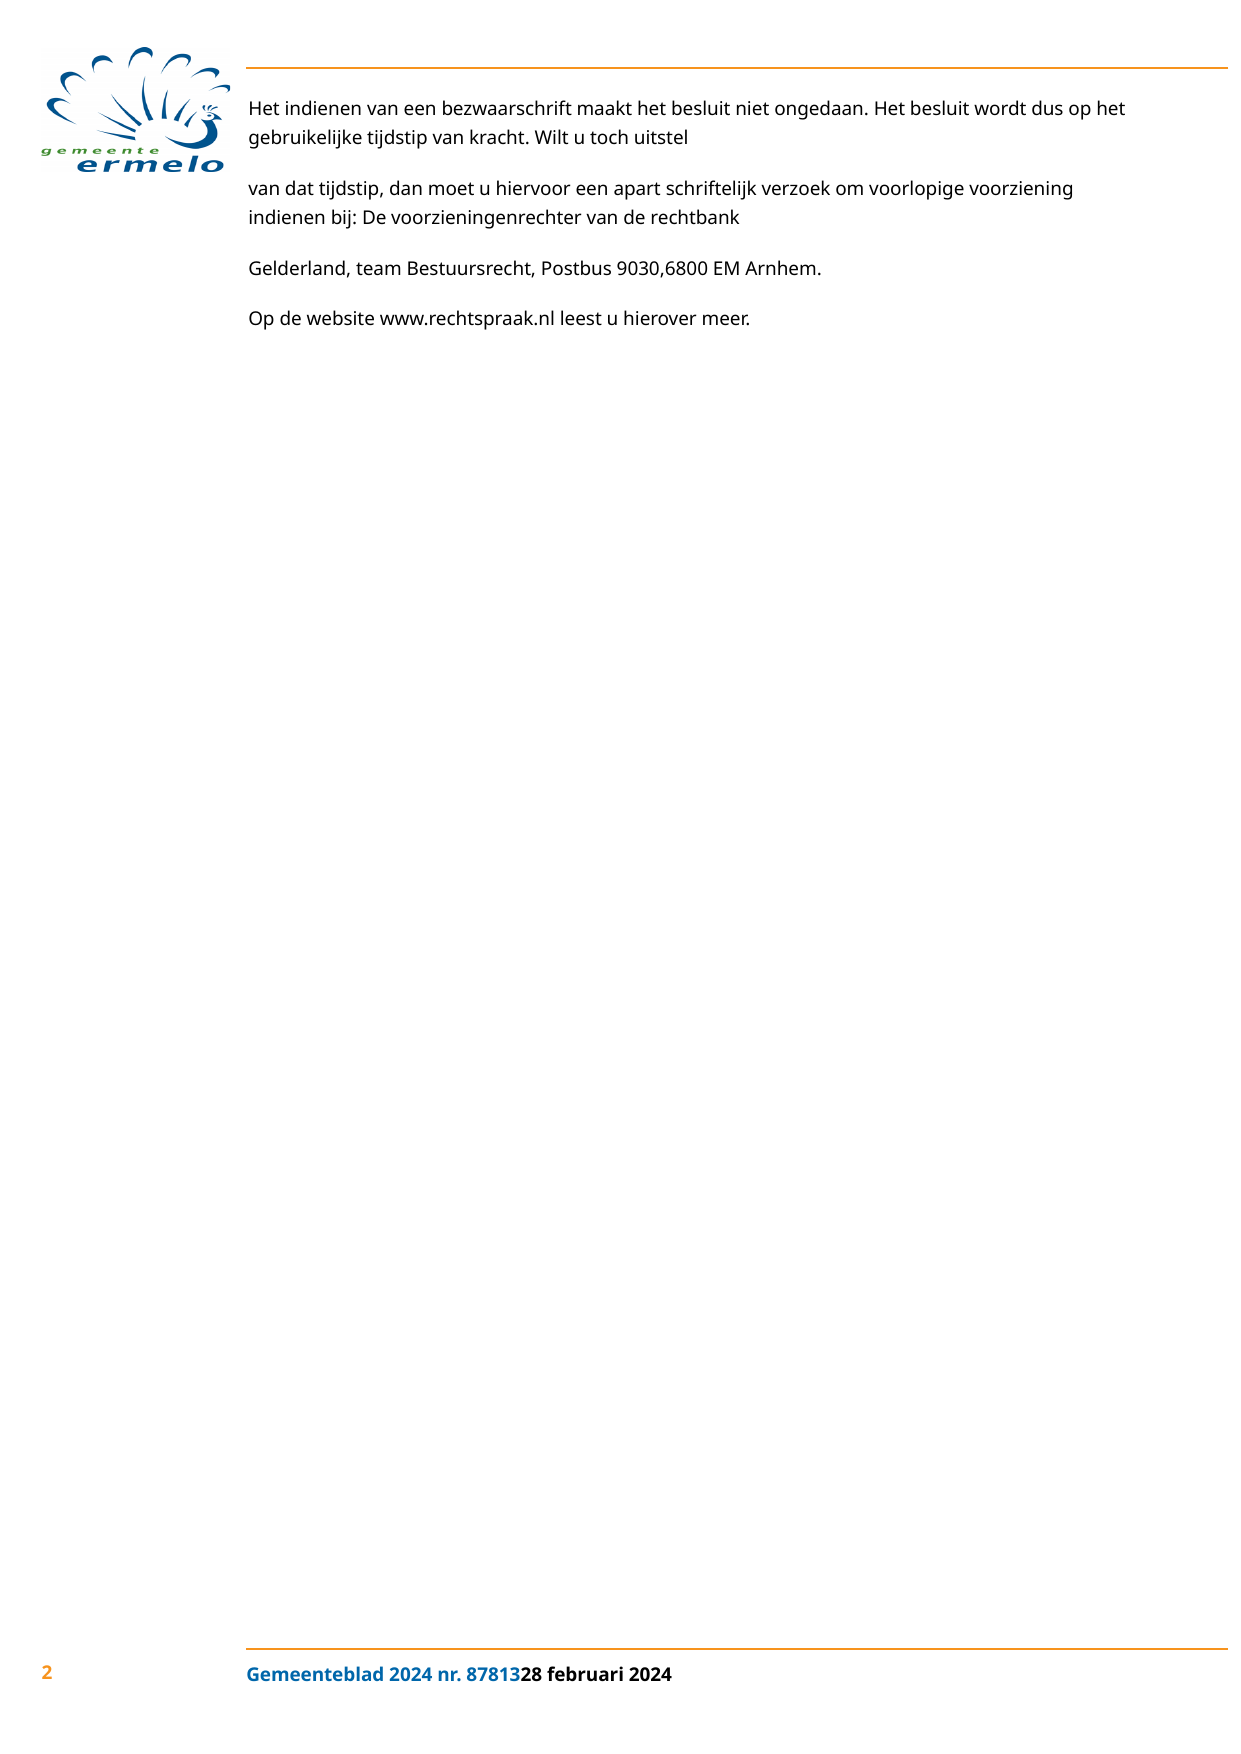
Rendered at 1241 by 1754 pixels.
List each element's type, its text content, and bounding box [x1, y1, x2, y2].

picture [41, 47, 231, 172]
text van dat tijdstip, dan moet u hiervoor een apart schriftelijk verzoek om voorlopige voorziening indienen bij: De voorzieningenrechter van de rechtbank [248, 175, 1152, 230]
text Op de website www.rechtspraak.nl leest u hierover meer. [248, 305, 1152, 331]
text Gelderland, team Bestuursrecht, Postbus 9030,6800 EM Arnhem. [248, 255, 1152, 281]
text Het indienen van een bezwaarschrift maakt het besluit niet ongedaan. Het besluit wordt dus op het gebruikelijke tijdstip van kracht. Wilt u toch uitstel [248, 95, 1152, 150]
